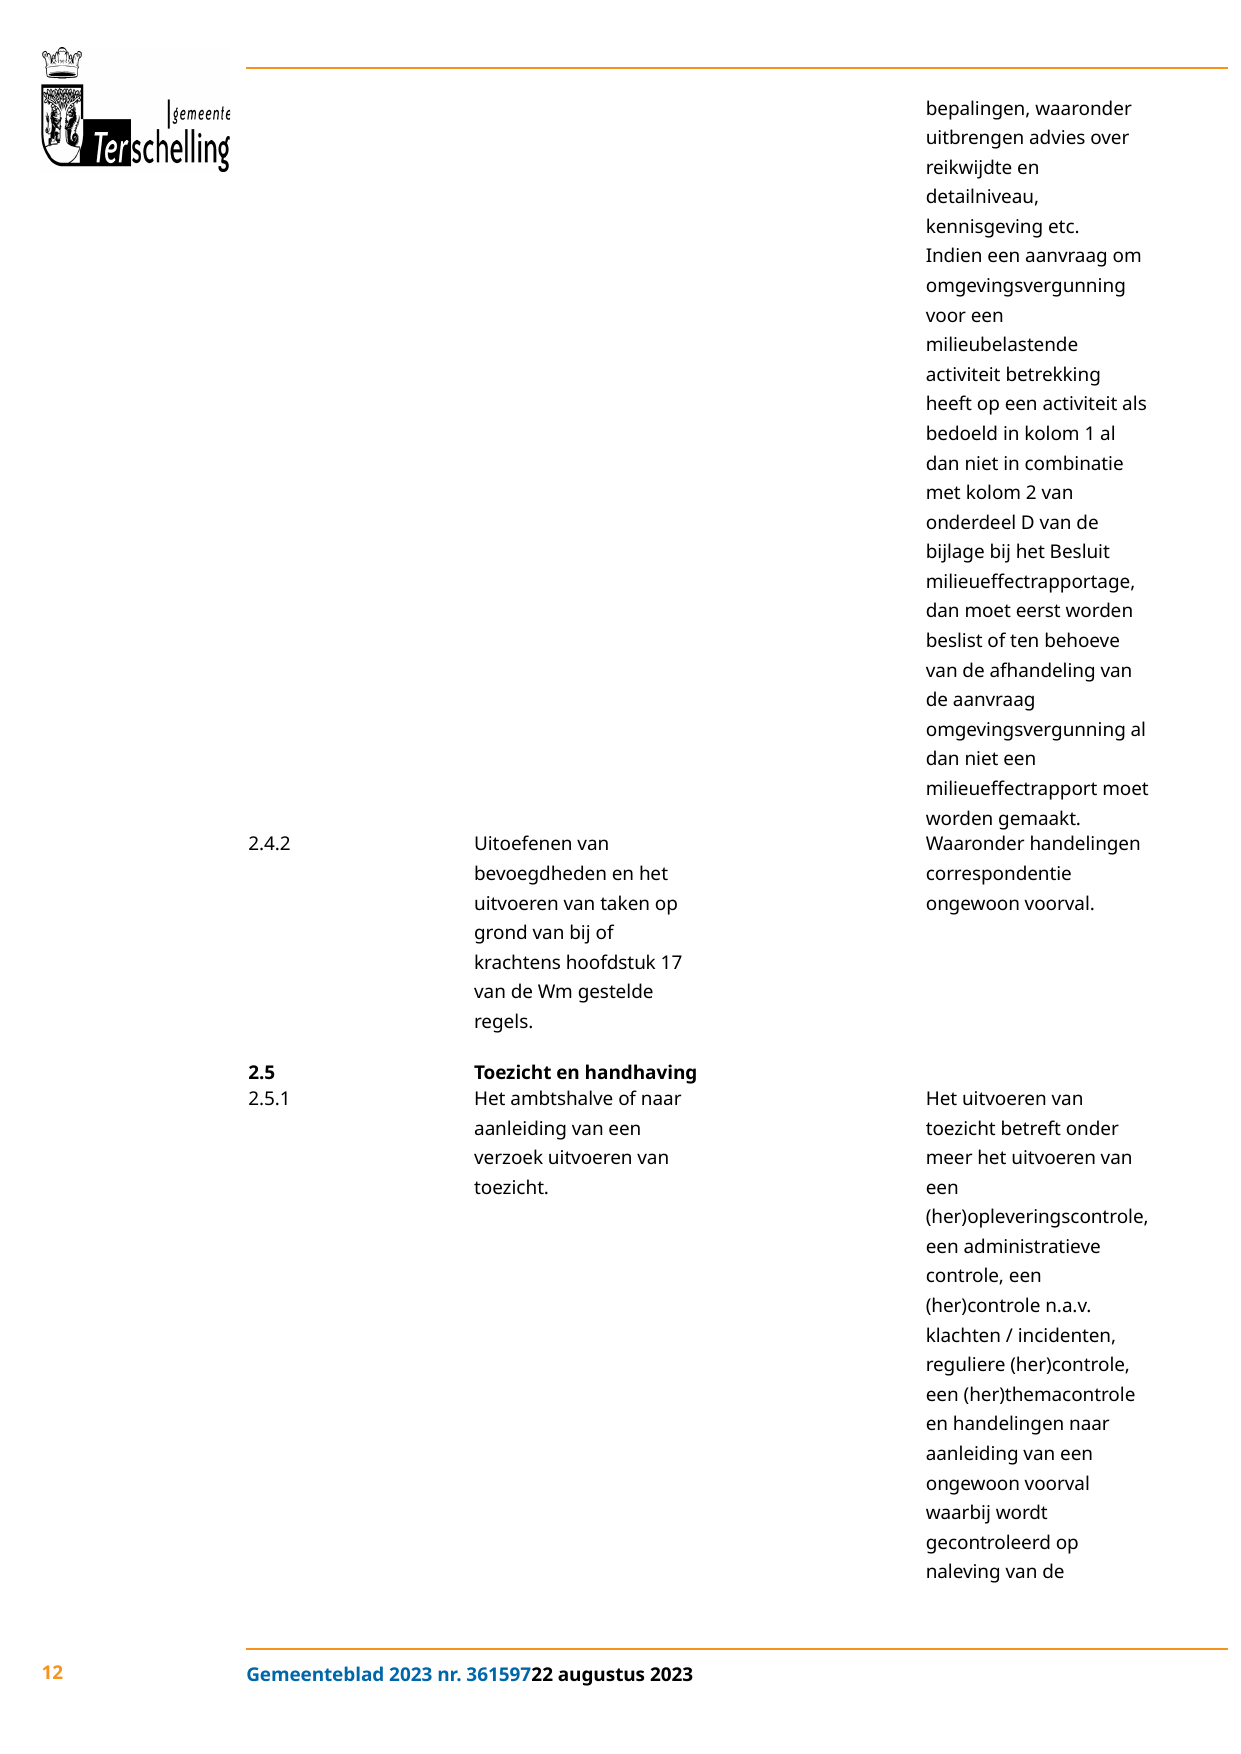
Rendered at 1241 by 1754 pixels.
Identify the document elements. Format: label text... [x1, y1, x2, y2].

picture [41, 47, 231, 172]
table_cell Waaronder handelingen correspondentie ongewoon voorval. [926, 831, 1152, 1034]
table_cell bepalingen, waaronder uitbrengen advies over reikwijdte en detailniveau, kennisgeving etc. Indien een aanvraag om omgevingsvergunning voor een milieubelastende activiteit betrekking heeft op een activiteit als bedoeld in kolom 1 al dan niet in combinatie met kolom 2 van onderdeel D van de bijlage bij het Besluit milieueffectrapportage, dan moet eerst worden beslist of ten behoeve van de afhandeling van de aanvraag omgevingsvergunning al dan niet een milieueffectrapport moet worden gemaakt. [926, 95, 1152, 831]
table_cell [248, 95, 474, 831]
table_cell Toezicht en handhaving [474, 1060, 700, 1085]
table_cell [700, 1085, 926, 1584]
table_cell [474, 95, 700, 831]
table_cell Uitoefenen van bevoegdheden en het uitvoeren van taken op grond van bij of krachtens hoofdstuk 17 van de Wm gestelde regels. [474, 831, 700, 1034]
table_cell [700, 1060, 1152, 1085]
table_cell 2.5.1 [248, 1085, 474, 1584]
table_cell 2.4.2 [248, 831, 474, 1034]
table_cell 2.5 [248, 1060, 474, 1085]
table_cell Het uitvoeren van toezicht betreft onder meer het uitvoeren van een (her)opleveringscontrole, een administratieve controle, een (her)controle n.a.v. klachten / incidenten, reguliere (her)controle, een (her)themacontrole en handelingen naar aanleiding van een ongewoon voorval waarbij wordt gecontroleerd op naleving van de [926, 1085, 1152, 1584]
table_cell [700, 831, 926, 1034]
table_cell Het ambtshalve of naar aanleiding van een verzoek uitvoeren van toezicht. [474, 1085, 700, 1584]
table_cell [248, 1034, 1152, 1059]
table_cell [700, 95, 926, 831]
